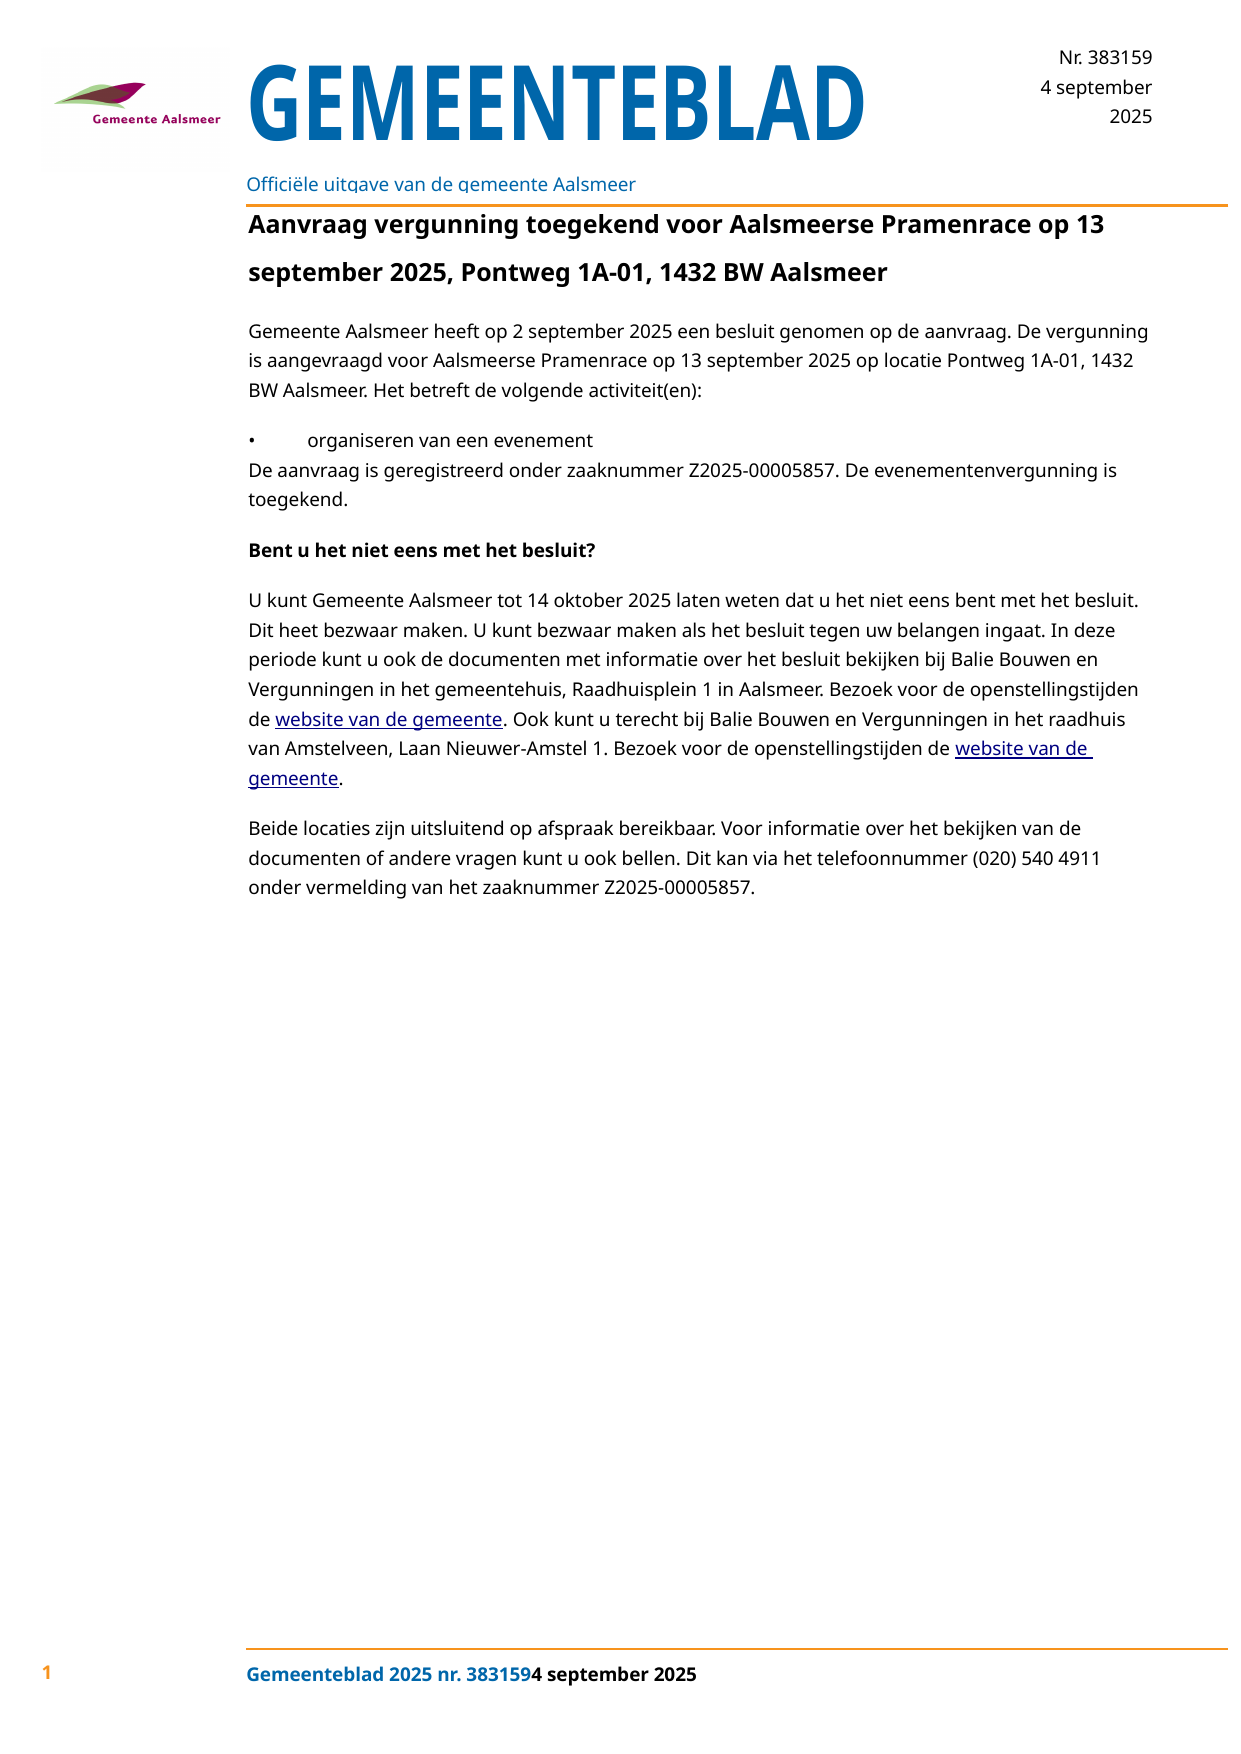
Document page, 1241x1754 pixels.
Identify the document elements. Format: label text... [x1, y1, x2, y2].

picture [41, 47, 231, 172]
text U kunt Gemeente Aalsmeer tot 14 oktober 2025 laten weten dat u het niet eens bent met het besluit. Dit heet bezwaar maken. U kunt bezwaar maken als het besluit tegen uw belangen ingaat. In deze periode kunt u ook de documenten met informatie over het besluit bekijken bij Balie Bouwen en Vergunningen in het gemeentehuis, Raadhuisplein 1 in Aalsmeer. Bezoek voor de openstellingstijden de website van de gemeente. Ook kunt u terecht bij Balie Bouwen en Vergunningen in het raadhuis van Amstelveen, Laan Nieuwer-Amstel 1. Bezoek voor de openstellingstijden de website van de gemeente. [248, 587, 1152, 791]
list organiseren van een evenement [248, 427, 1152, 453]
text Beide locaties zijn uitsluitend op afspraak bereikbaar. Voor informatie over het bekijken van de documenten of andere vragen kunt u ook bellen. Dit kan via het telefoonnummer (020) 540 4911 onder vermelding van het zaaknummer Z2025-00005857. [248, 815, 1152, 900]
text Aanvraag vergunning toegekend voor Aalsmeerse Pramenrace op 13 september 2025, Pontweg 1A-01, 1432 BW Aalsmeer [248, 207, 1152, 288]
text Bent u het niet eens met het besluit? [248, 537, 1152, 563]
text De aanvraag is geregistreerd onder zaaknummer Z2025-00005857. De evenementenvergunning is toegekend. [248, 457, 1152, 512]
text Gemeente Aalsmeer heeft op 2 september 2025 een besluit genomen op de aanvraag. De vergunning is aangevraagd voor Aalsmeerse Pramenrace op 13 september 2025 op locatie Pontweg 1A-01, 1432 BW Aalsmeer. Het betreft de volgende activiteit(en): [248, 318, 1152, 403]
